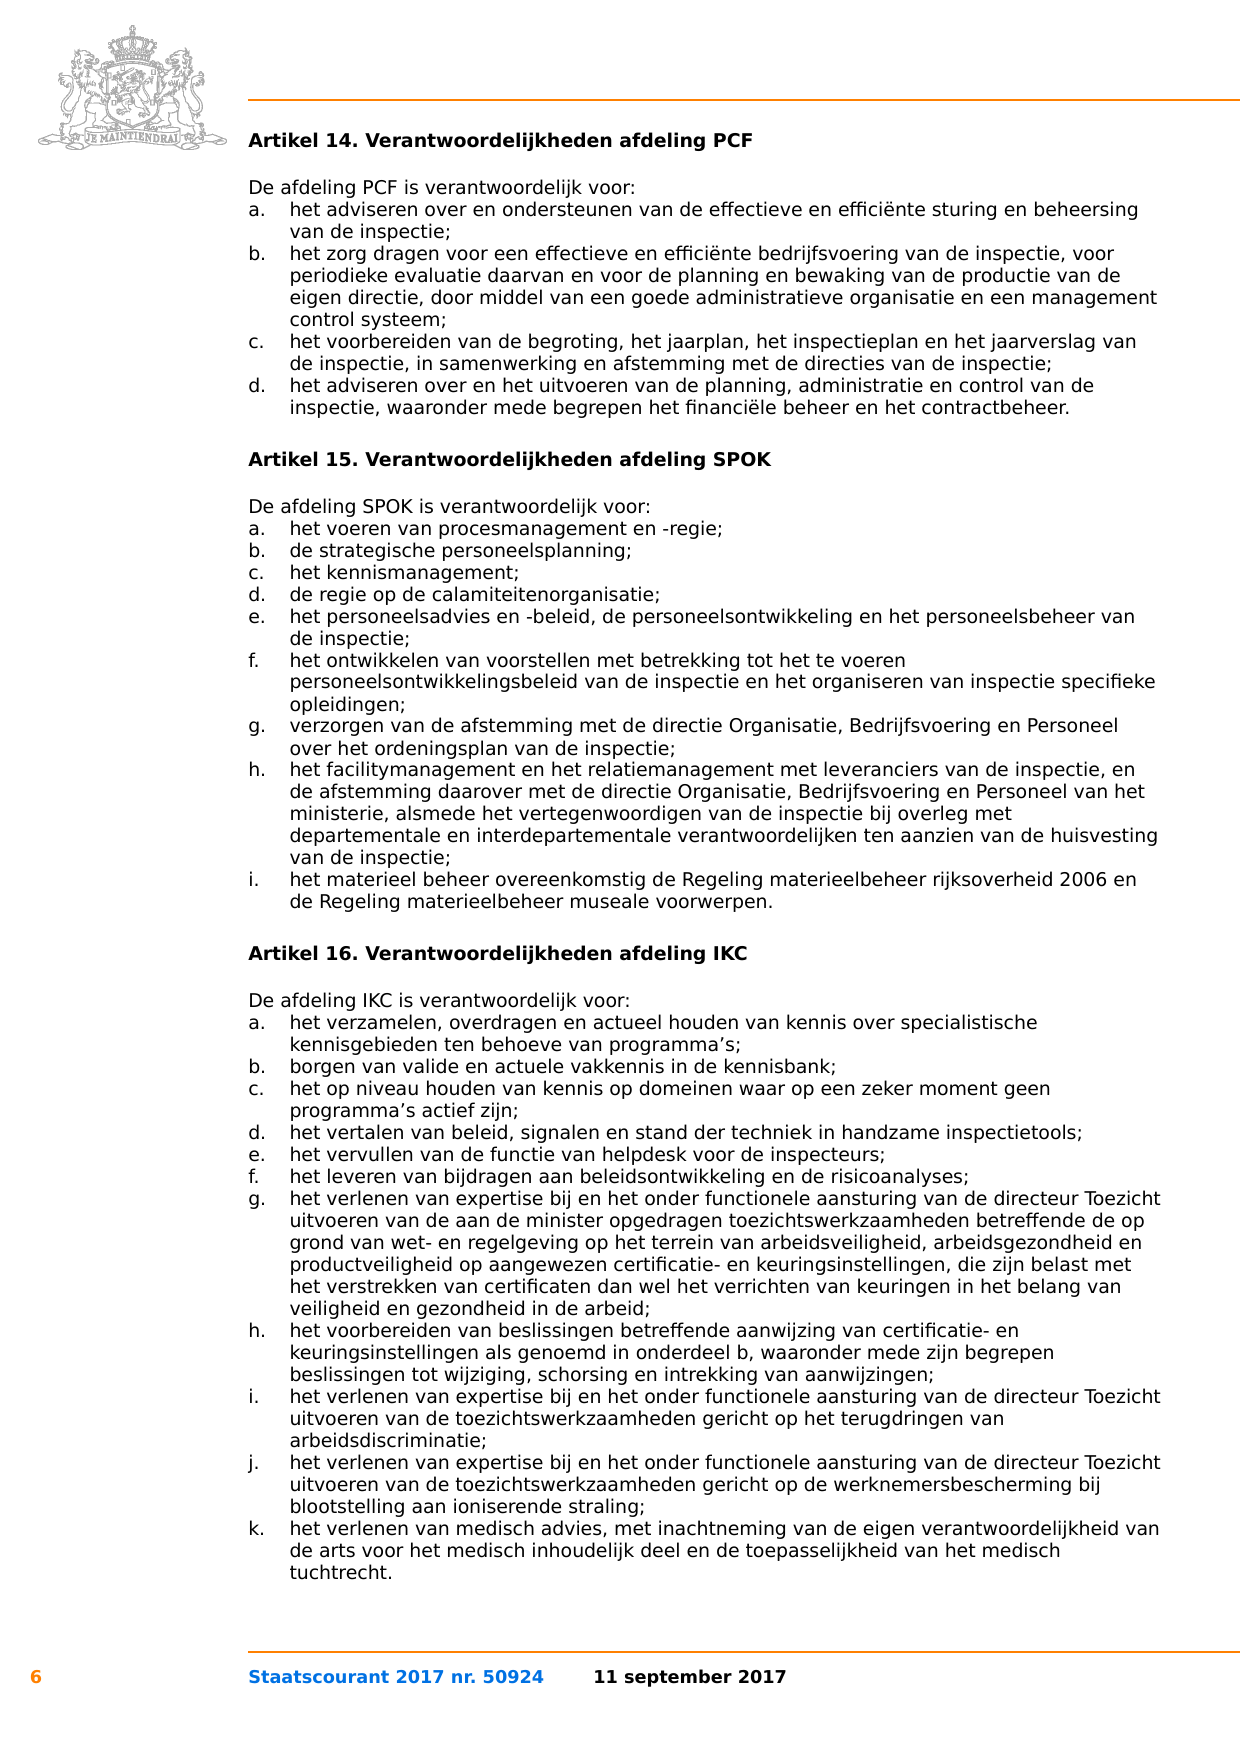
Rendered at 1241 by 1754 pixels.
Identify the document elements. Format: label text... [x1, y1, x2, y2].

text h. het facilitymanagement en het relatiemanagement met leveranciers van de inspectie, en de afstemming daarover met de directie Organisatie, Bedrijfsvoering en Personeel van het ministerie, alsmede het vertegenwoordigen van de inspectie bij overleg met departementale en interdepartementale verantwoordelijken ten aanzien van de huisvesting van de inspectie; [248, 759, 1163, 869]
text d. de regie op de calamiteitenorganisatie; [248, 583, 1163, 606]
text f. het leveren van bijdragen aan beleidsontwikkeling en de risicoanalyses; [248, 1166, 1163, 1188]
text a. het voeren van procesmanagement en -regie; [248, 518, 1163, 539]
text d. het vertalen van beleid, signalen en stand der techniek in handzame inspectietools; [248, 1122, 1163, 1144]
text b. de strategische personeelsplanning; [248, 539, 1163, 562]
text c. het op niveau houden van kennis op domeinen waar op een zeker moment geen programma’s actief zijn; [248, 1078, 1163, 1122]
text e. het vervullen van de functie van helpdesk voor de inspecteurs; [248, 1144, 1163, 1166]
text e. het personeelsadvies en -beleid, de personeelsontwikkeling en het personeelsbeheer van de inspectie; [248, 606, 1163, 649]
text j. het verlenen van expertise bij en het onder functionele aansturing van de directeur Toezicht uitvoeren van de toezichtswerkzaamheden gericht op de werknemersbescherming bij blootstelling aan ioniserende straling; [248, 1452, 1163, 1518]
text i. het verlenen van expertise bij en het onder functionele aansturing van de directeur Toezicht uitvoeren van de toezichtswerkzaamheden gericht op het terugdringen van arbeidsdiscriminatie; [248, 1386, 1163, 1452]
text i. het materieel beheer overeenkomstig de Regeling materieelbeheer rijksoverheid 2006 en de Regeling materieelbeheer museale voorwerpen. [248, 869, 1163, 913]
text b. het zorg dragen voor een effectieve en efficiënte bedrijfsvoering van de inspectie, voor periodieke evaluatie daarvan en voor de planning en bewaking van de productie van de eigen directie, door middel van een goede administratieve organisatie en een management control systeem; [248, 243, 1163, 331]
text b. borgen van valide en actuele vakkennis in de kennisbank; [248, 1056, 1163, 1078]
text De afdeling SPOK is verantwoordelijk voor: [248, 496, 1163, 518]
text g. verzorgen van de afstemming met de directie Organisatie, Bedrijfsvoering en Personeel over het ordeningsplan van de inspectie; [248, 715, 1163, 759]
text k. het verlenen van medisch advies, met inachtneming van de eigen verantwoordelijkheid van de arts voor het medisch inhoudelijk deel en de toepasselijkheid van het medisch tuchtrecht. [248, 1518, 1163, 1584]
subtitle Artikel 14. Verantwoordelijkheden afdeling PCF [248, 130, 1163, 152]
text d. het adviseren over en het uitvoeren van de planning, administratie en control van de inspectie, waaronder mede begrepen het financiële beheer en het contractbeheer. [248, 375, 1163, 419]
text h. het voorbereiden van beslissingen betreffende aanwijzing van certificatie- en keuringsinstellingen als genoemd in onderdeel b, waaronder mede zijn begrepen beslissingen tot wijziging, schorsing en intrekking van aanwijzingen; [248, 1320, 1163, 1386]
subtitle Artikel 16. Verantwoordelijkheden afdeling IKC [248, 943, 1163, 965]
text De afdeling IKC is verantwoordelijk voor: [248, 990, 1163, 1012]
text g. het verlenen van expertise bij en het onder functionele aansturing van de directeur Toezicht uitvoeren van de aan de minister opgedragen toezichtswerkzaamheden betreffende de op grond van wet- en regelgeving op het terrein van arbeidsveiligheid, arbeidsgezondheid en productveiligheid op aangewezen certificatie- en keuringsinstellingen, die zijn belast met het verstrekken van certificaten dan wel het verrichten van keuringen in het belang van veiligheid en gezondheid in de arbeid; [248, 1188, 1163, 1320]
text De afdeling PCF is verantwoordelijk voor: [248, 177, 1163, 199]
text c. het kennismanagement; [248, 562, 1163, 583]
picture [38, 25, 227, 150]
text a. het adviseren over en ondersteunen van de effectieve en efficiënte sturing en beheersing van de inspectie; [248, 199, 1163, 243]
text c. het voorbereiden van de begroting, het jaarplan, het inspectieplan en het jaarverslag van de inspectie, in samenwerking en afstemming met de directies van de inspectie; [248, 331, 1163, 375]
text f. het ontwikkelen van voorstellen met betrekking tot het te voeren personeelsontwikkelingsbeleid van de inspectie en het organiseren van inspectie specifieke opleidingen; [248, 649, 1163, 715]
subtitle Artikel 15. Verantwoordelijkheden afdeling SPOK [248, 449, 1163, 471]
text a. het verzamelen, overdragen en actueel houden van kennis over specialistische kennisgebieden ten behoeve van programma’s; [248, 1012, 1163, 1056]
